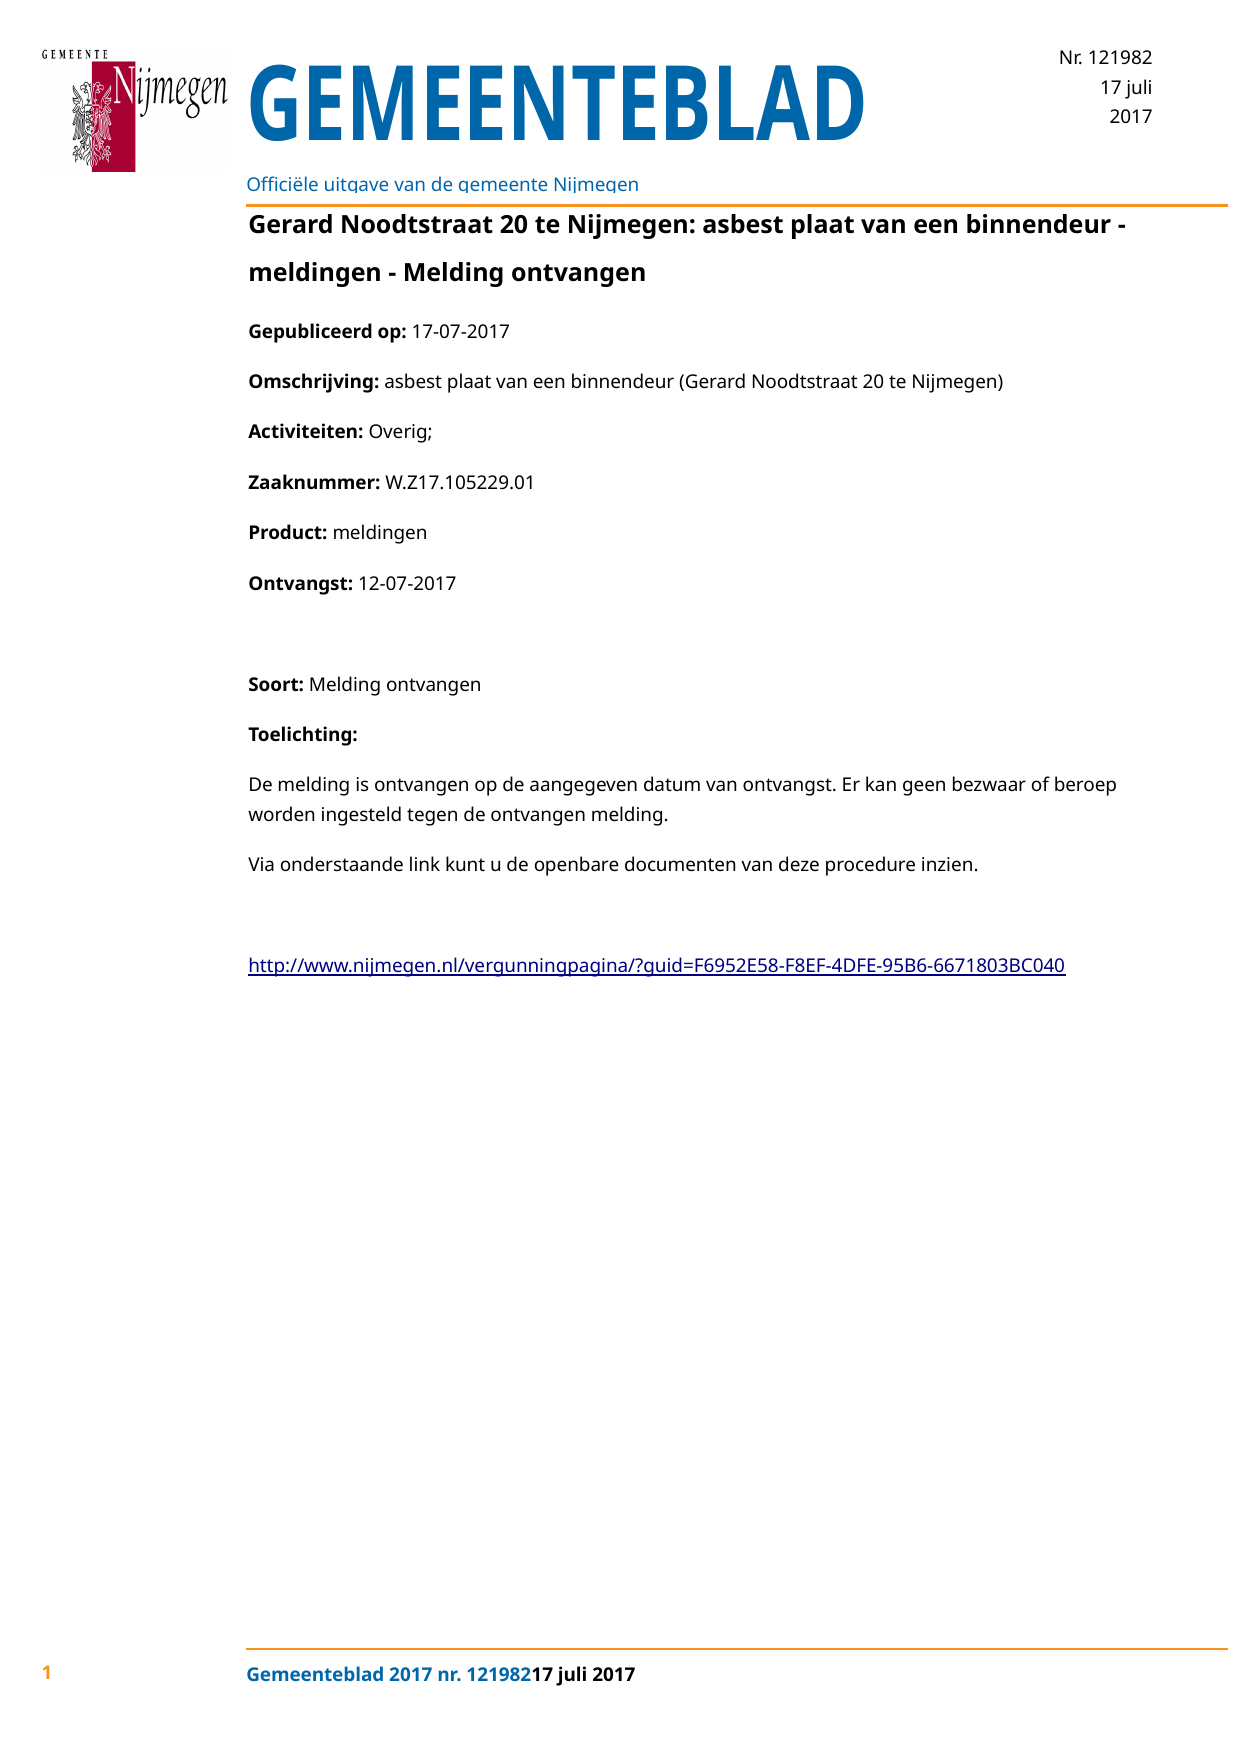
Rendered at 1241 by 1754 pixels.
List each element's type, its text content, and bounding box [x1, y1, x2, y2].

picture [41, 47, 231, 172]
text Soort: Melding ontvangen [248, 671, 1152, 697]
text Ontvangst: 12-07-2017 [248, 570, 1152, 596]
text Activiteiten: Overig; [248, 419, 1152, 444]
text Gerard Noodtstraat 20 te Nijmegen: asbest plaat van een binnendeur - meldingen - Melding ontvangen [248, 207, 1152, 288]
text Gepubliceerd op: 17-07-2017 [248, 318, 1152, 344]
text Toelichting: [248, 721, 1152, 747]
text Via onderstaande link kunt u de openbare documenten van deze procedure inzien. [248, 852, 1152, 877]
text Product: meldingen [248, 519, 1152, 545]
text http://www.nijmegen.nl/vergunningpagina/?guid=F6952E58-F8EF-4DFE-95B6-6671803BC040 [248, 952, 1152, 978]
text De melding is ontvangen op de aangegeven datum van ontvangst. Er kan geen bezwaar of beroep worden ingesteld tegen de ontvangen melding. [248, 772, 1152, 827]
text Zaaknummer: W.Z17.105229.01 [248, 469, 1152, 495]
text Omschrijving: asbest plaat van een binnendeur (Gerard Noodtstraat 20 te Nijmegen) [248, 368, 1152, 394]
